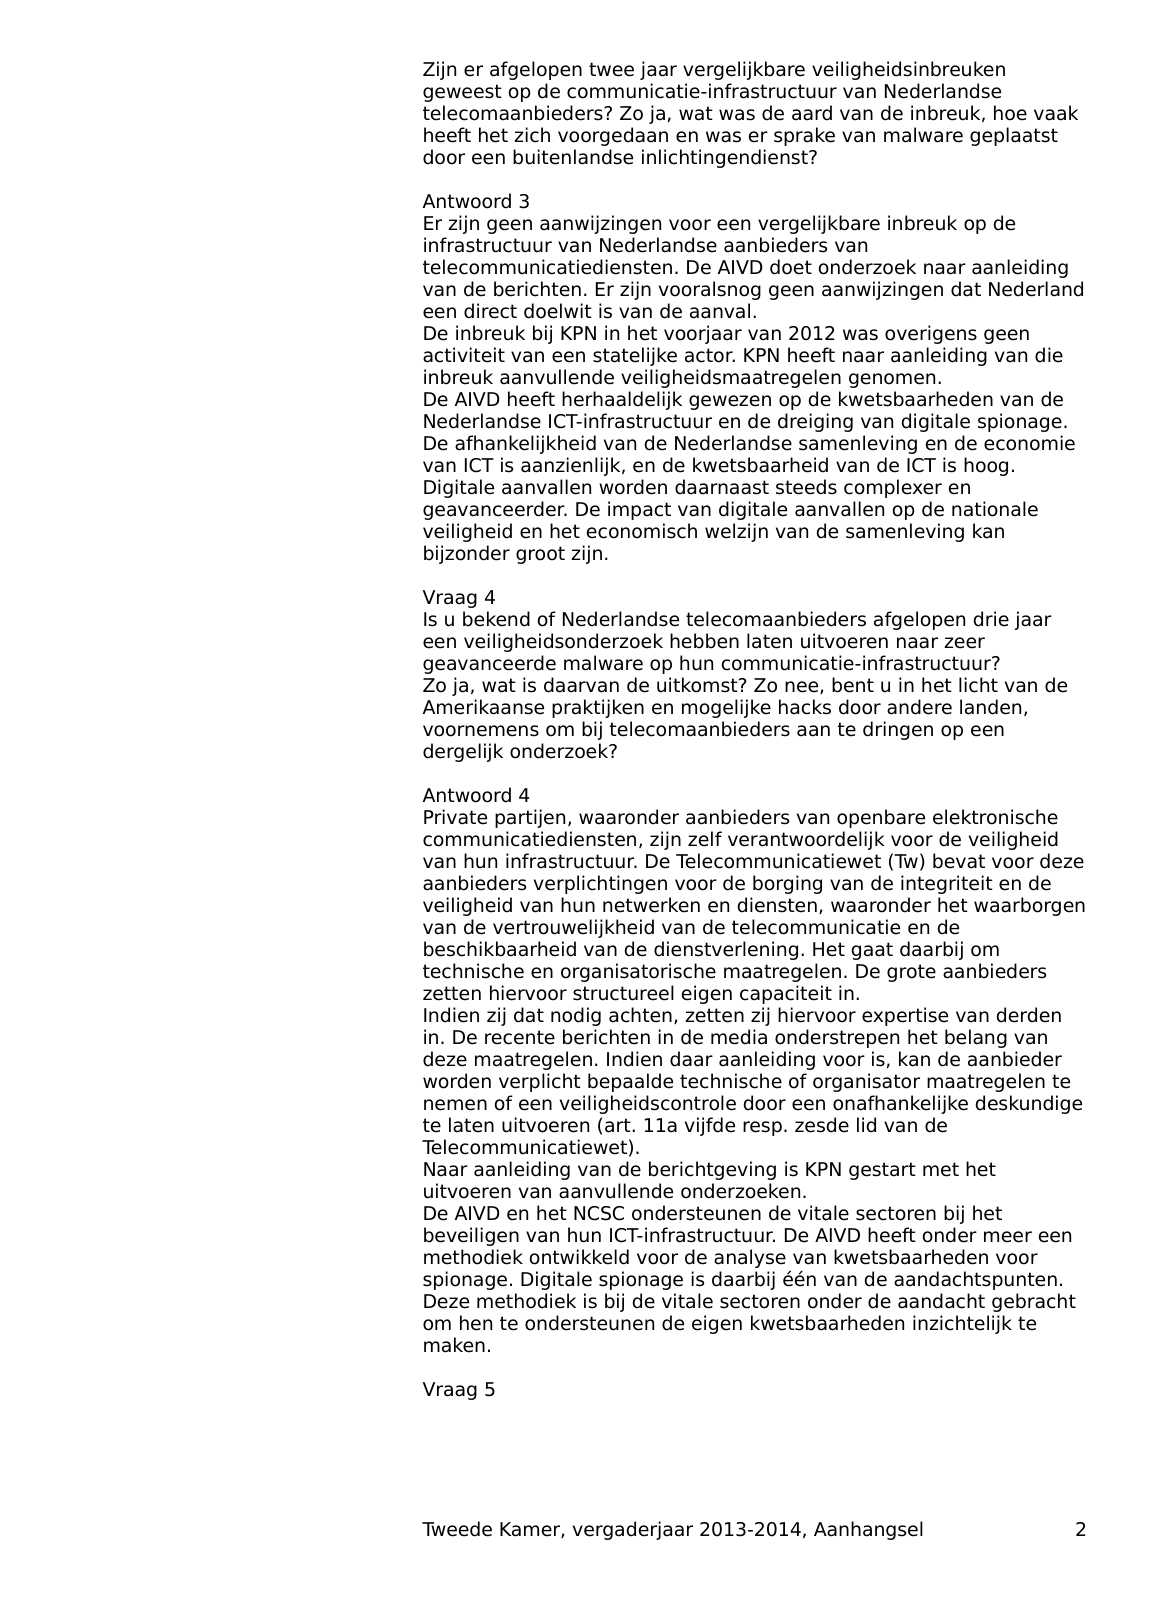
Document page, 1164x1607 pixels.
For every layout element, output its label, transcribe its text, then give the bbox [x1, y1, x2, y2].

text De AIVD en het NCSC ondersteunen de vitale sectoren bij het beveiligen van hun ICT-infrastructuur. De AIVD heeft onder meer een methodiek ontwikkeld voor de analyse van kwetsbaarheden voor spionage. Digitale spionage is daarbij één van de aandachtspunten. Deze methodiek is bij de vitale sectoren onder de aandacht gebracht om hen te ondersteunen de eigen kwetsbaarheden inzichtelijk te maken. [422, 1203, 1087, 1356]
text Zo ja, wat is daarvan de uitkomst? Zo nee, bent u in het licht van de Amerikaanse praktijken en mogelijke hacks door andere landen, voornemens om bij telecomaanbieders aan te dringen op een dergelijk onderzoek? [422, 675, 1087, 763]
text Private partijen, waaronder aanbieders van openbare elektronische communicatiediensten, zijn zelf verantwoordelijk voor de veiligheid van hun infrastructuur. De Telecommunicatiewet (Tw) bevat voor deze aanbieders verplichtingen voor de borging van de integriteit en de veiligheid van hun netwerken en diensten, waaronder het waarborgen van de vertrouwelijkheid van de telecommunicatie en de beschikbaarheid van de dienstverlening. Het gaat daarbij om technische en organisatorische maatregelen. De grote aanbieders zetten hiervoor structureel eigen capaciteit in. [422, 807, 1087, 1005]
text Antwoord 3 [422, 191, 1087, 213]
text Vraag 5 [422, 1379, 1087, 1401]
text Naar aanleiding van de berichtgeving is KPN gestart met het uitvoeren van aanvullende onderzoeken. [422, 1159, 1087, 1203]
text Zijn er afgelopen twee jaar vergelijkbare veiligheidsinbreuken geweest op de communicatie-infrastructuur van Nederlandse telecomaanbieders? Zo ja, wat was de aard van de inbreuk, hoe vaak heeft het zich voorgedaan en was er sprake van malware geplaatst door een buitenlandse inlichtingendienst? [422, 59, 1087, 169]
text Vraag 4 [422, 587, 1087, 609]
text Indien zij dat nodig achten, zetten zij hiervoor expertise van derden in. De recente berichten in de media onderstrepen het belang van deze maatregelen. Indien daar aanleiding voor is, kan de aanbieder worden verplicht bepaalde technische of organisator maatregelen te nemen of een veiligheidscontrole door een onafhankelijke deskundige te laten uitvoeren (art. 11a vijfde resp. zesde lid van de Telecommunicatiewet). [422, 1005, 1087, 1159]
text De AIVD heeft herhaaldelijk gewezen op de kwetsbaarheden van de Nederlandse ICT-infrastructuur en de dreiging van digitale spionage. De afhankelijkheid van de Nederlandse samenleving en de economie van ICT is aanzienlijk, en de kwetsbaarheid van de ICT is hoog. Digitale aanvallen worden daarnaast steeds complexer en geavanceerder. De impact van digitale aanvallen op de nationale veiligheid en het economisch welzijn van de samenleving kan bijzonder groot zijn. [422, 389, 1087, 565]
text Is u bekend of Nederlandse telecomaanbieders afgelopen drie jaar een veiligheidsonderzoek hebben laten uitvoeren naar zeer geavanceerde malware op hun communicatie-infrastructuur? [422, 609, 1087, 675]
text Antwoord 4 [422, 785, 1087, 807]
text De inbreuk bij KPN in het voorjaar van 2012 was overigens geen activiteit van een statelijke actor. KPN heeft naar aanleiding van die inbreuk aanvullende veiligheidsmaatregelen genomen. [422, 323, 1087, 389]
text Er zijn geen aanwijzingen voor een vergelijkbare inbreuk op de infrastructuur van Nederlandse aanbieders van telecommunicatiediensten. De AIVD doet onderzoek naar aanleiding van de berichten. Er zijn vooralsnog geen aanwijzingen dat Nederland een direct doelwit is van de aanval. [422, 213, 1087, 323]
